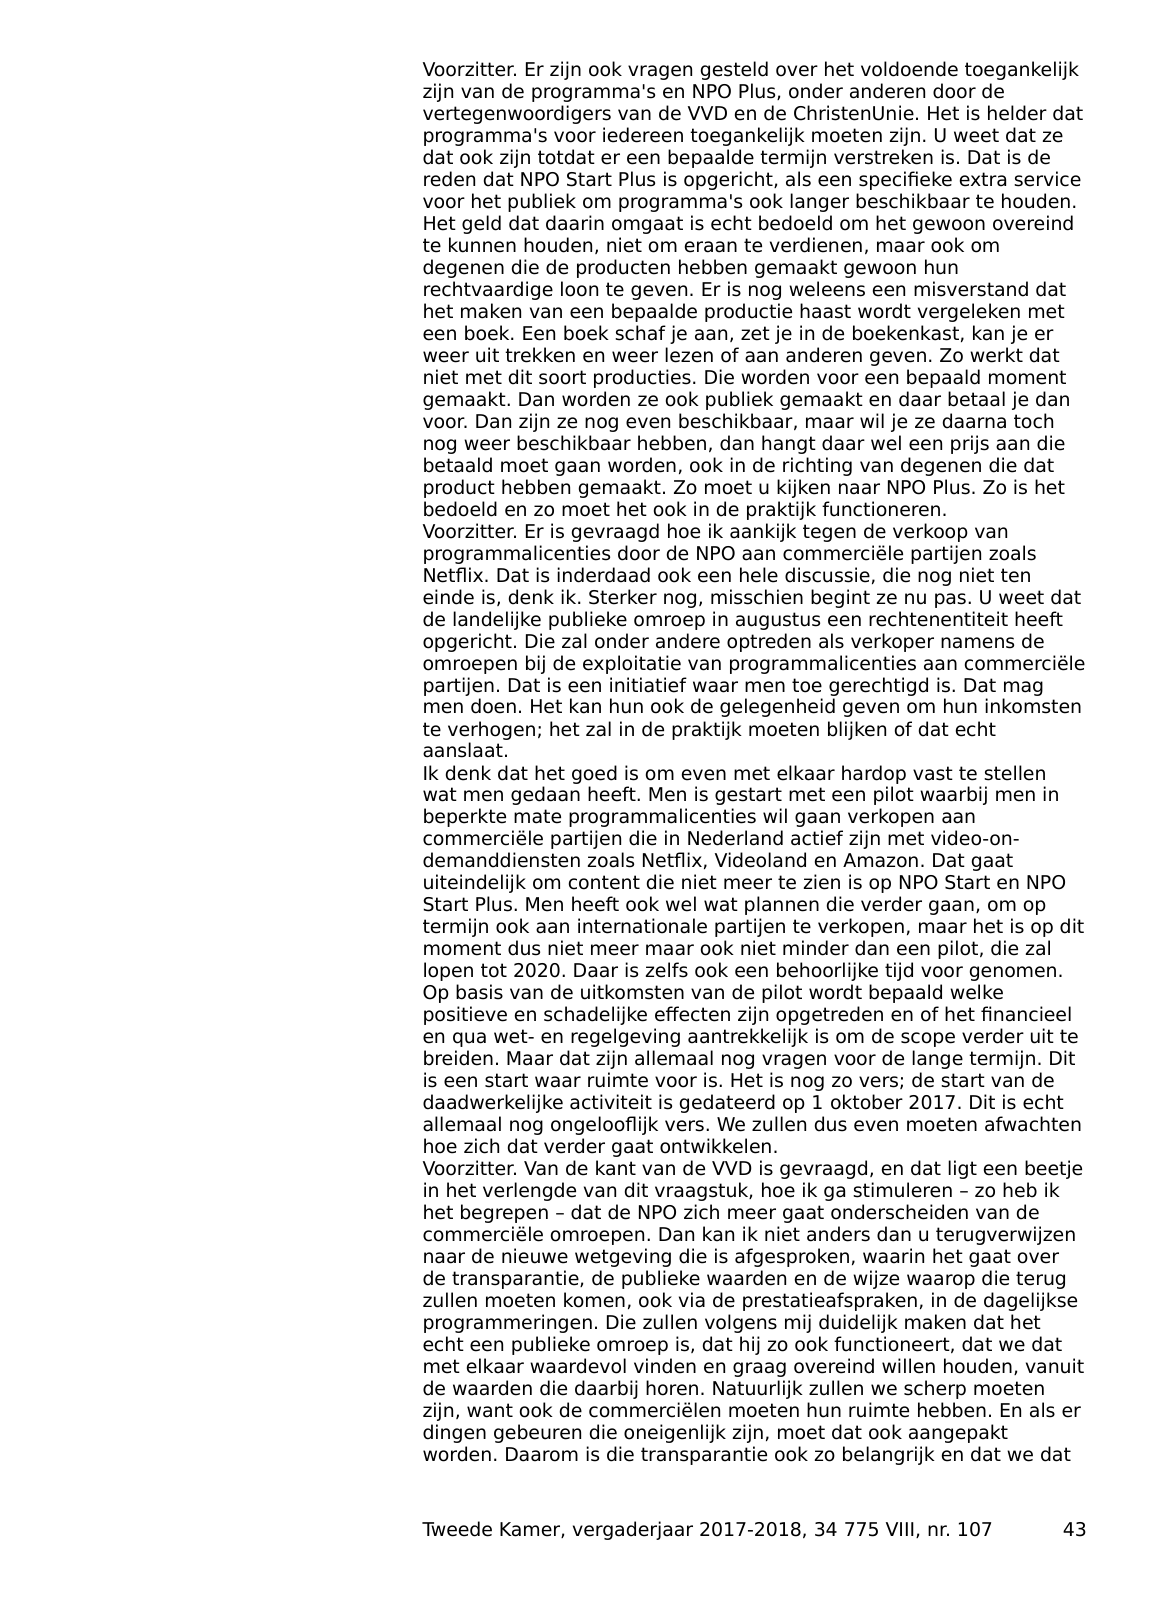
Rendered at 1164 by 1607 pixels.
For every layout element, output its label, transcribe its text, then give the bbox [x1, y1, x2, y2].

text Ik denk dat het goed is om even met elkaar hardop vast te stellen wat men gedaan heeft. Men is gestart met een pilot waarbij men in beperkte mate programmalicenties wil gaan verkopen aan commerciële partijen die in Nederland actief zijn met video-on-demanddiensten zoals Netflix, Videoland en Amazon. Dat gaat uiteindelijk om content die niet meer te zien is op NPO Start en NPO Start Plus. Men heeft ook wel wat plannen die verder gaan, om op termijn ook aan internationale partijen te verkopen, maar het is op dit moment dus niet meer maar ook niet minder dan een pilot, die zal lopen tot 2020. Daar is zelfs ook een behoorlijke tijd voor genomen. Op basis van de uitkomsten van de pilot wordt bepaald welke positieve en schadelijke effecten zijn opgetreden en of het financieel en qua wet- en regelgeving aantrekkelijk is om de scope verder uit te breiden. Maar dat zijn allemaal nog vragen voor de lange termijn. Dit is een start waar ruimte voor is. Het is nog zo vers; de start van de daadwerkelijke activiteit is gedateerd op 1 oktober 2017. Dit is echt allemaal nog ongelooflijk vers. We zullen dus even moeten afwachten hoe zich dat verder gaat ontwikkelen. [422, 762, 1087, 1158]
text Voorzitter. Er is gevraagd hoe ik aankijk tegen de verkoop van programmalicenties door de NPO aan commerciële partijen zoals Netflix. Dat is inderdaad ook een hele discussie, die nog niet ten einde is, denk ik. Sterker nog, misschien begint ze nu pas. U weet dat de landelijke publieke omroep in augustus een rechtenentiteit heeft opgericht. Die zal onder andere optreden als verkoper namens de omroepen bij de exploitatie van programmalicenties aan commerciële partijen. Dat is een initiatief waar men toe gerechtigd is. Dat mag men doen. Het kan hun ook de gelegenheid geven om hun inkomsten te verhogen; het zal in de praktijk moeten blijken of dat echt aanslaat. [422, 521, 1087, 762]
text Voorzitter. Van de kant van de VVD is gevraagd, en dat ligt een beetje in het verlengde van dit vraagstuk, hoe ik ga stimuleren – zo heb ik het begrepen – dat de NPO zich meer gaat onderscheiden van de commerciële omroepen. Dan kan ik niet anders dan u terugverwijzen naar de nieuwe wetgeving die is afgesproken, waarin het gaat over de transparantie, de publieke waarden en de wijze waarop die terug zullen moeten komen, ook via de prestatieafspraken, in de dagelijkse programmeringen. Die zullen volgens mij duidelijk maken dat het echt een publieke omroep is, dat hij zo ook functioneert, dat we dat met elkaar waardevol vinden en graag overeind willen houden, vanuit de waarden die daarbij horen. Natuurlijk zullen we scherp moeten zijn, want ook de commerciëlen moeten hun ruimte hebben. En als er dingen gebeuren die oneigenlijk zijn, moet dat ook aangepakt worden. Daarom is die transparantie ook zo belangrijk en dat we dat [422, 1158, 1087, 1466]
text Voorzitter. Er zijn ook vragen gesteld over het voldoende toegankelijk zijn van de programma's en NPO Plus, onder anderen door de vertegenwoordigers van de VVD en de ChristenUnie. Het is helder dat programma's voor iedereen toegankelijk moeten zijn. U weet dat ze dat ook zijn totdat er een bepaalde termijn verstreken is. Dat is de reden dat NPO Start Plus is opgericht, als een specifieke extra service voor het publiek om programma's ook langer beschikbaar te houden. Het geld dat daarin omgaat is echt bedoeld om het gewoon overeind te kunnen houden, niet om eraan te verdienen, maar ook om degenen die de producten hebben gemaakt gewoon hun rechtvaardige loon te geven. Er is nog weleens een misverstand dat het maken van een bepaalde productie haast wordt vergeleken met een boek. Een boek schaf je aan, zet je in de boekenkast, kan je er weer uit trekken en weer lezen of aan anderen geven. Zo werkt dat niet met dit soort producties. Die worden voor een bepaald moment gemaakt. Dan worden ze ook publiek gemaakt en daar betaal je dan voor. Dan zijn ze nog even beschikbaar, maar wil je ze daarna toch nog weer beschikbaar hebben, dan hangt daar wel een prijs aan die betaald moet gaan worden, ook in de richting van degenen die dat product hebben gemaakt. Zo moet u kijken naar NPO Plus. Zo is het bedoeld en zo moet het ook in de praktijk functioneren. [422, 59, 1087, 521]
